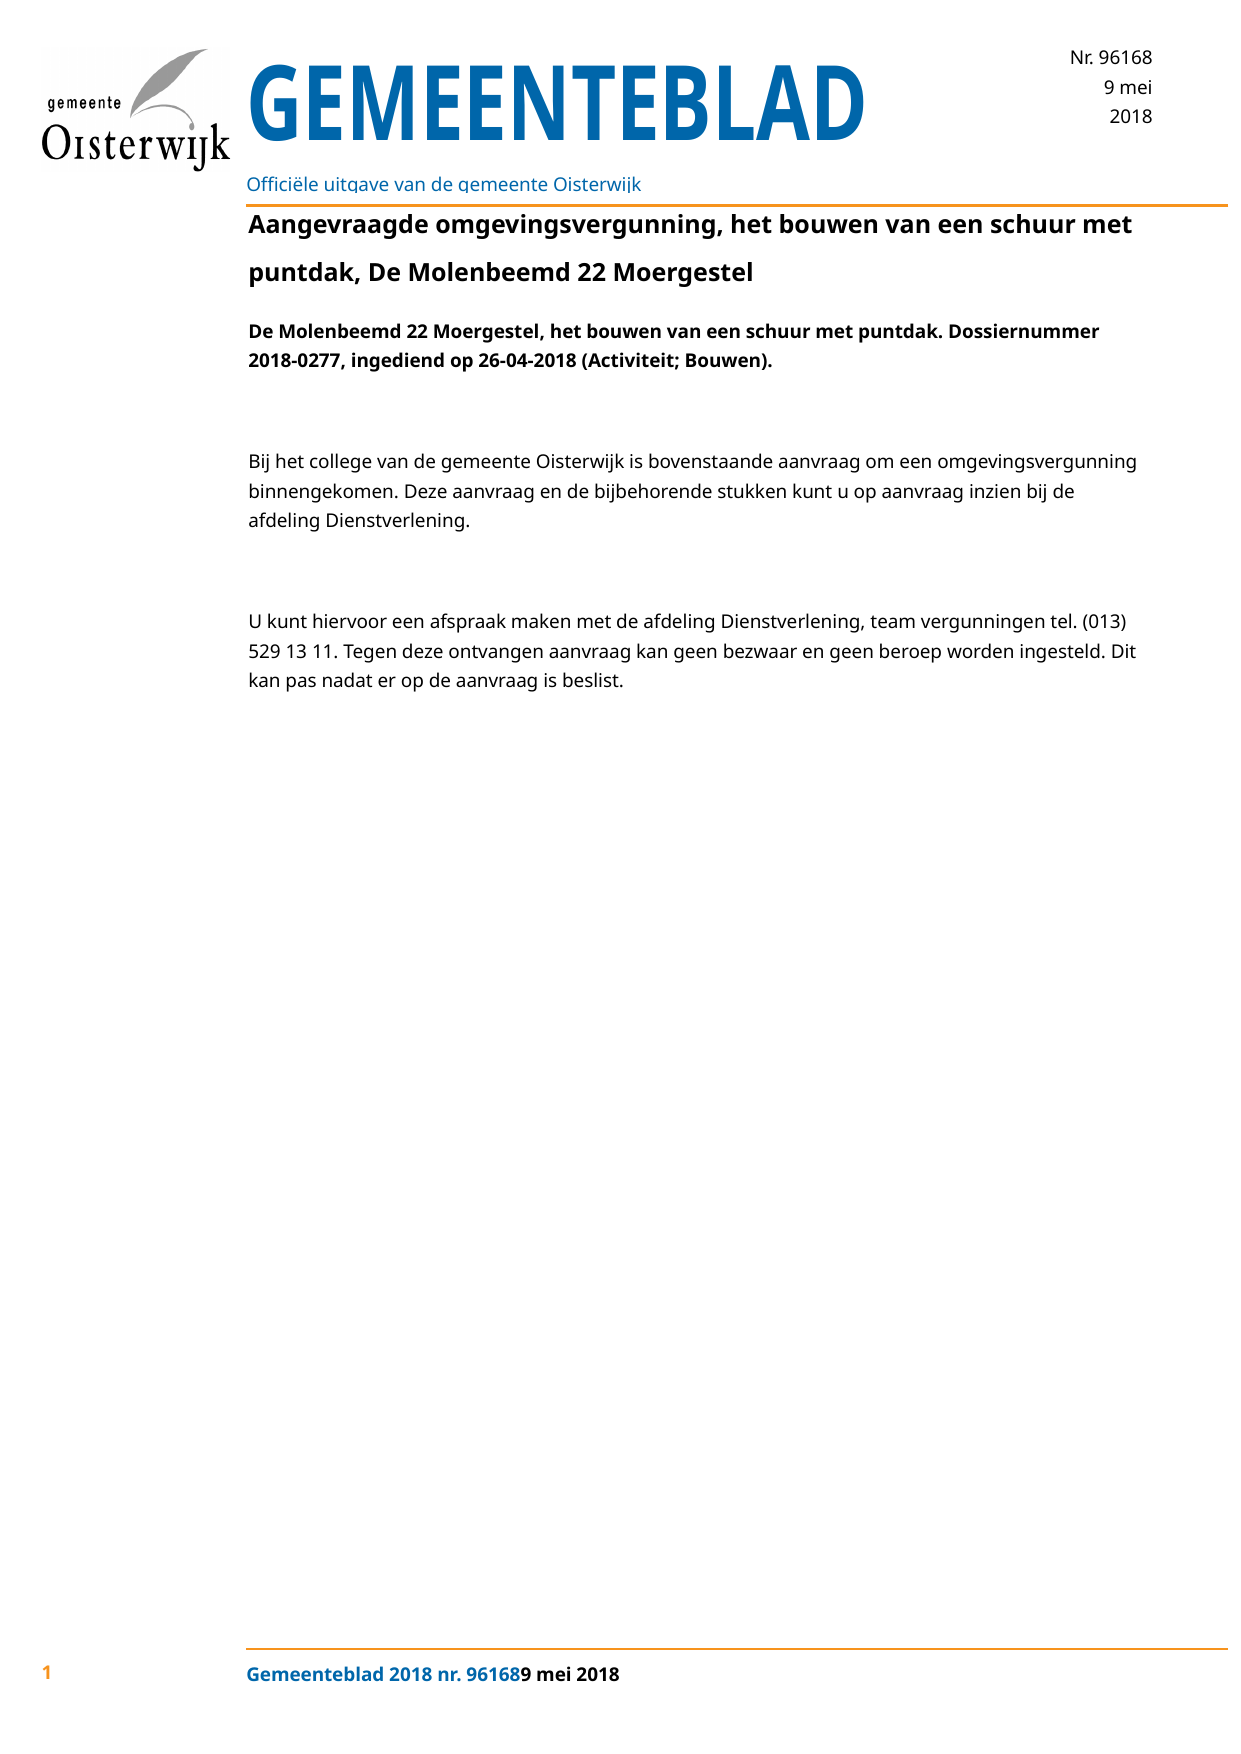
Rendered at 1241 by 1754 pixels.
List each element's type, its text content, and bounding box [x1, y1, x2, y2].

text Bij het college van de gemeente Oisterwijk is bovenstaande aanvraag om een omgevingsvergunning binnengekomen. Deze aanvraag en de bijbehorende stukken kunt u op aanvraag inzien bij de afdeling Dienstverlening. [248, 448, 1152, 533]
text Aangevraagde omgevingsvergunning, het bouwen van een schuur met puntdak, De Molenbeemd 22 Moergestel [248, 207, 1152, 288]
text U kunt hiervoor een afspraak maken met de afdeling Dienstverlening, team vergunningen tel. (013) 529 13 11. Tegen deze ontvangen aanvraag kan geen bezwaar en geen beroep worden ingesteld. Dit kan pas nadat er op de aanvraag is beslist. [248, 608, 1152, 693]
text De Molenbeemd 22 Moergestel, het bouwen van een schuur met puntdak. Dossiernummer 2018-0277, ingediend op 26-04-2018 (Activiteit; Bouwen). [248, 318, 1152, 373]
picture [41, 47, 231, 172]
